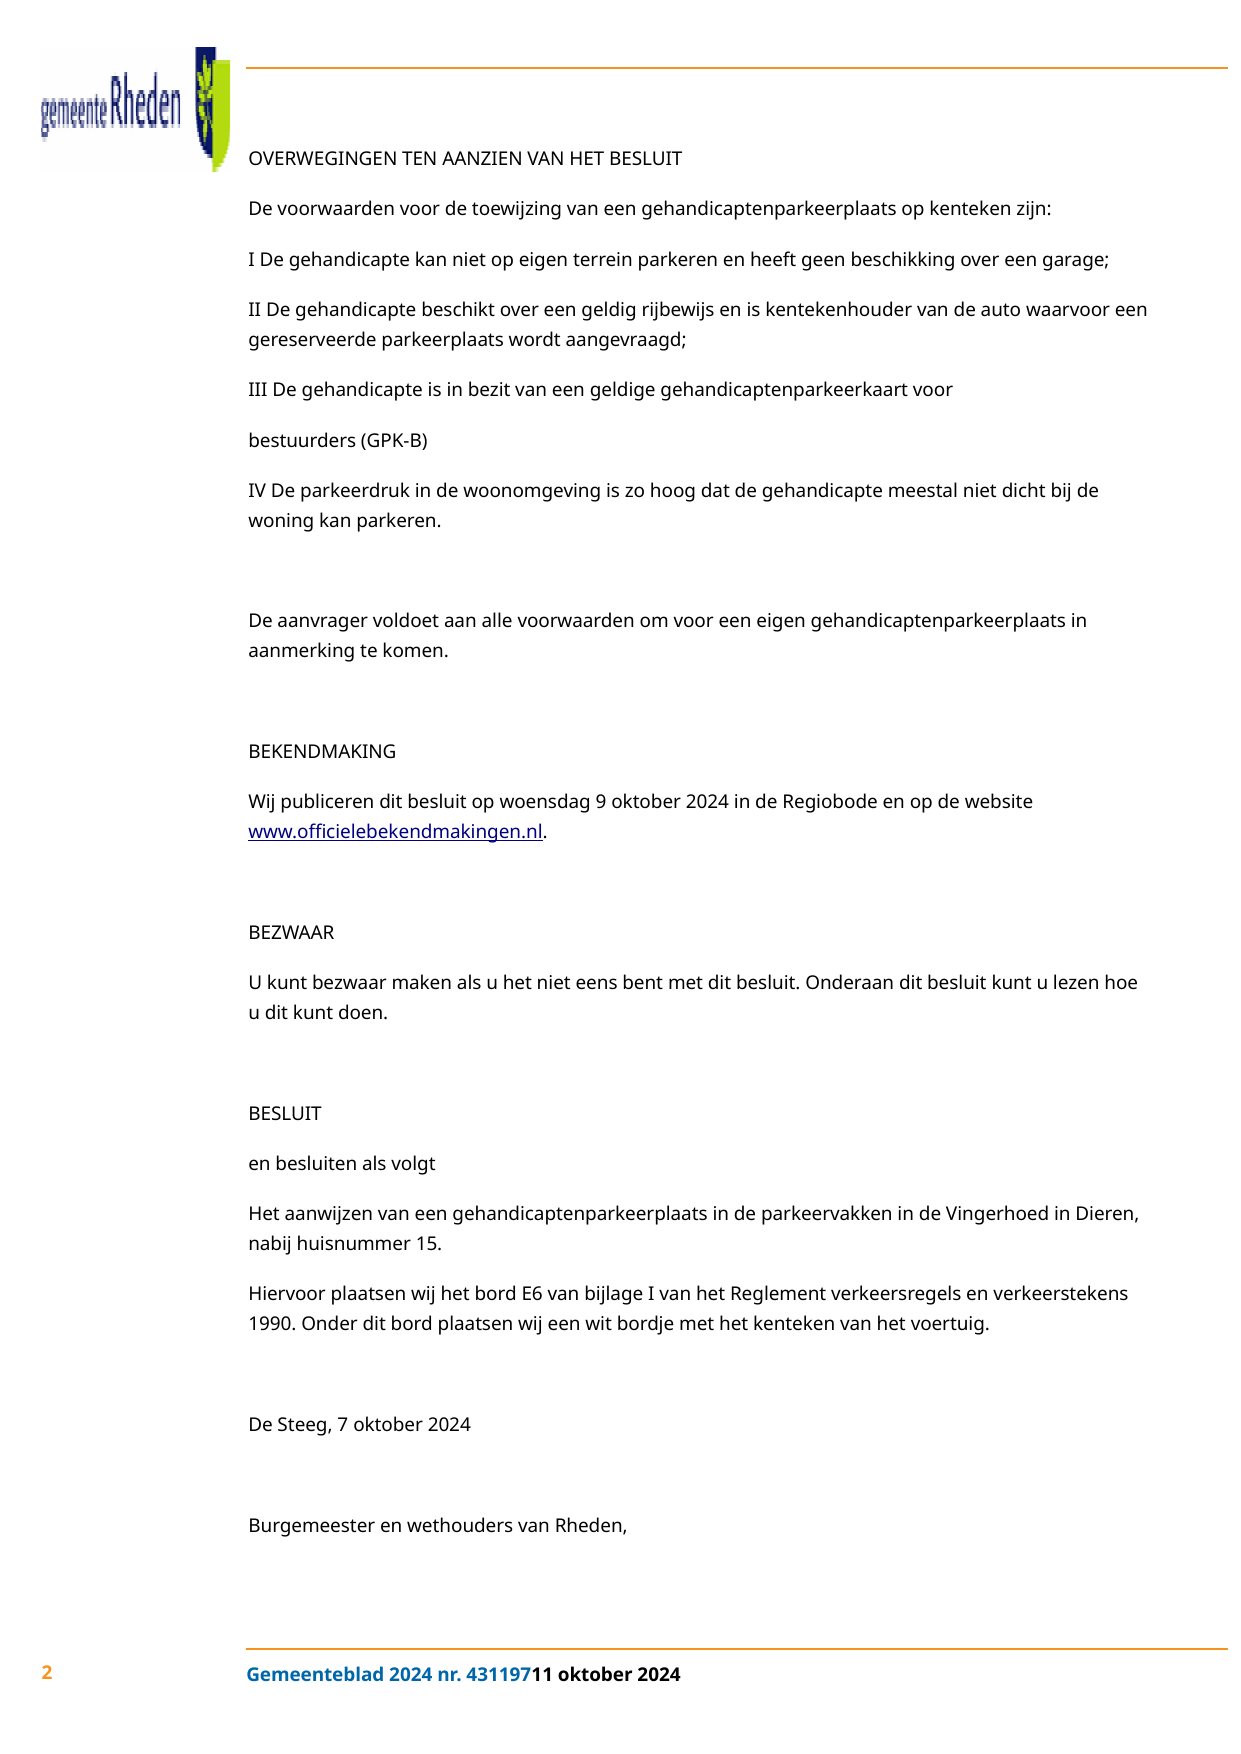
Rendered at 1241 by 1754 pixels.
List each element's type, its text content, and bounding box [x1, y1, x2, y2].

text De voorwaarden voor de toewijzing van een gehandicaptenparkeerplaats op kenteken zijn: [248, 196, 1152, 221]
text Burgemeester en wethouders van Rheden, [248, 1512, 1152, 1538]
text De aanvrager voldoet aan alle voorwaarden om voor een eigen gehandicaptenparkeerplaats in aanmerking te komen. [248, 608, 1152, 663]
text II De gehandicapte beschikt over een geldig rijbewijs en is kentekenhouder van de auto waarvoor een gereserveerde parkeerplaats wordt aangevraagd; [248, 296, 1152, 352]
text bestuurders (GPK-B) [248, 427, 1152, 453]
text De Steeg, 7 oktober 2024 [248, 1411, 1152, 1437]
text III De gehandicapte is in bezit van een geldige gehandicaptenparkeerkaart voor [248, 376, 1152, 402]
text IV De parkeerdruk in de woonomgeving is zo hoog dat de gehandicapte meestal niet dicht bij de woning kan parkeren. [248, 477, 1152, 533]
text Wij publiceren dit besluit op woensdag 9 oktober 2024 in de Regiobode en op de website www.officielebekendmakingen.nl. [248, 788, 1152, 844]
text Het aanwijzen van een gehandicaptenparkeerplaats in de parkeervakken in de Vingerhoed in Dieren, nabij huisnummer 15. [248, 1201, 1152, 1256]
picture [41, 47, 231, 172]
text I De gehandicapte kan niet op eigen terrein parkeren en heeft geen beschikking over een garage; [248, 246, 1152, 272]
text en besluiten als volgt [248, 1150, 1152, 1176]
text Hiervoor plaatsen wij het bord E6 van bijlage I van het Reglement verkeersregels en verkeerstekens 1990. Onder dit bord plaatsen wij een wit bordje met het kenteken van het voertuig. [248, 1281, 1152, 1336]
text U kunt bezwaar maken als u het niet eens bent met dit besluit. Onderaan dit besluit kunt u lezen hoe u dit kunt doen. [248, 969, 1152, 1025]
text BEZWAAR [248, 919, 1152, 945]
text OVERWEGINGEN TEN AANZIEN VAN HET BESLUIT [248, 145, 1152, 171]
text BESLUIT [248, 1100, 1152, 1126]
text BEKENDMAKING [248, 738, 1152, 764]
